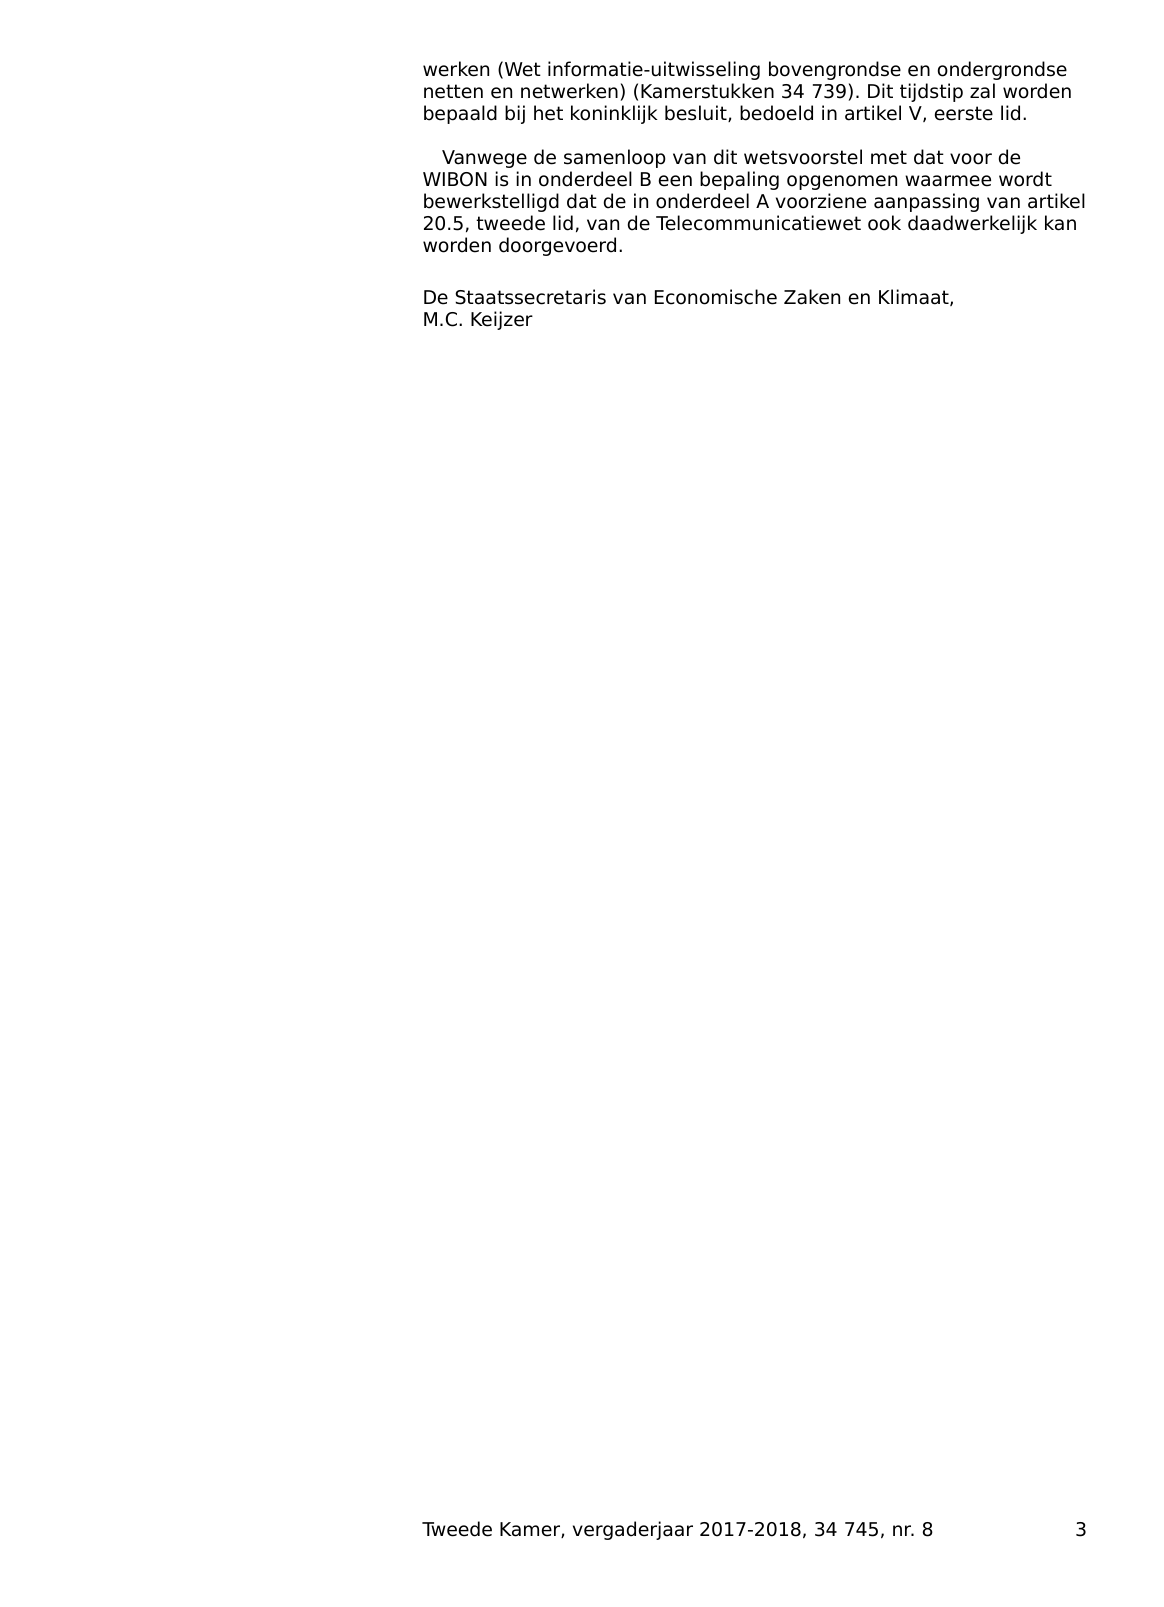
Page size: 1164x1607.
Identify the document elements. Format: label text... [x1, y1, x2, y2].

text werken (Wet informatie-uitwisseling bovengrondse en ondergrondse netten en netwerken) (Kamerstukken 34 739). Dit tijdstip zal worden bepaald bij het koninklijk besluit, bedoeld in artikel V, eerste lid. [422, 59, 1087, 125]
text Vanwege de samenloop van dit wetsvoorstel met dat voor de WIBON is in onderdeel B een bepaling opgenomen waarmee wordt bewerkstelligd dat de in onderdeel A voorziene aanpassing van artikel 20.5, tweede lid, van de Telecommunicatiewet ook daadwerkelijk kan worden doorgevoerd. [422, 147, 1087, 257]
text De Staatssecretaris van Economische Zaken en Klimaat, M.C. Keijzer [422, 287, 1087, 331]
